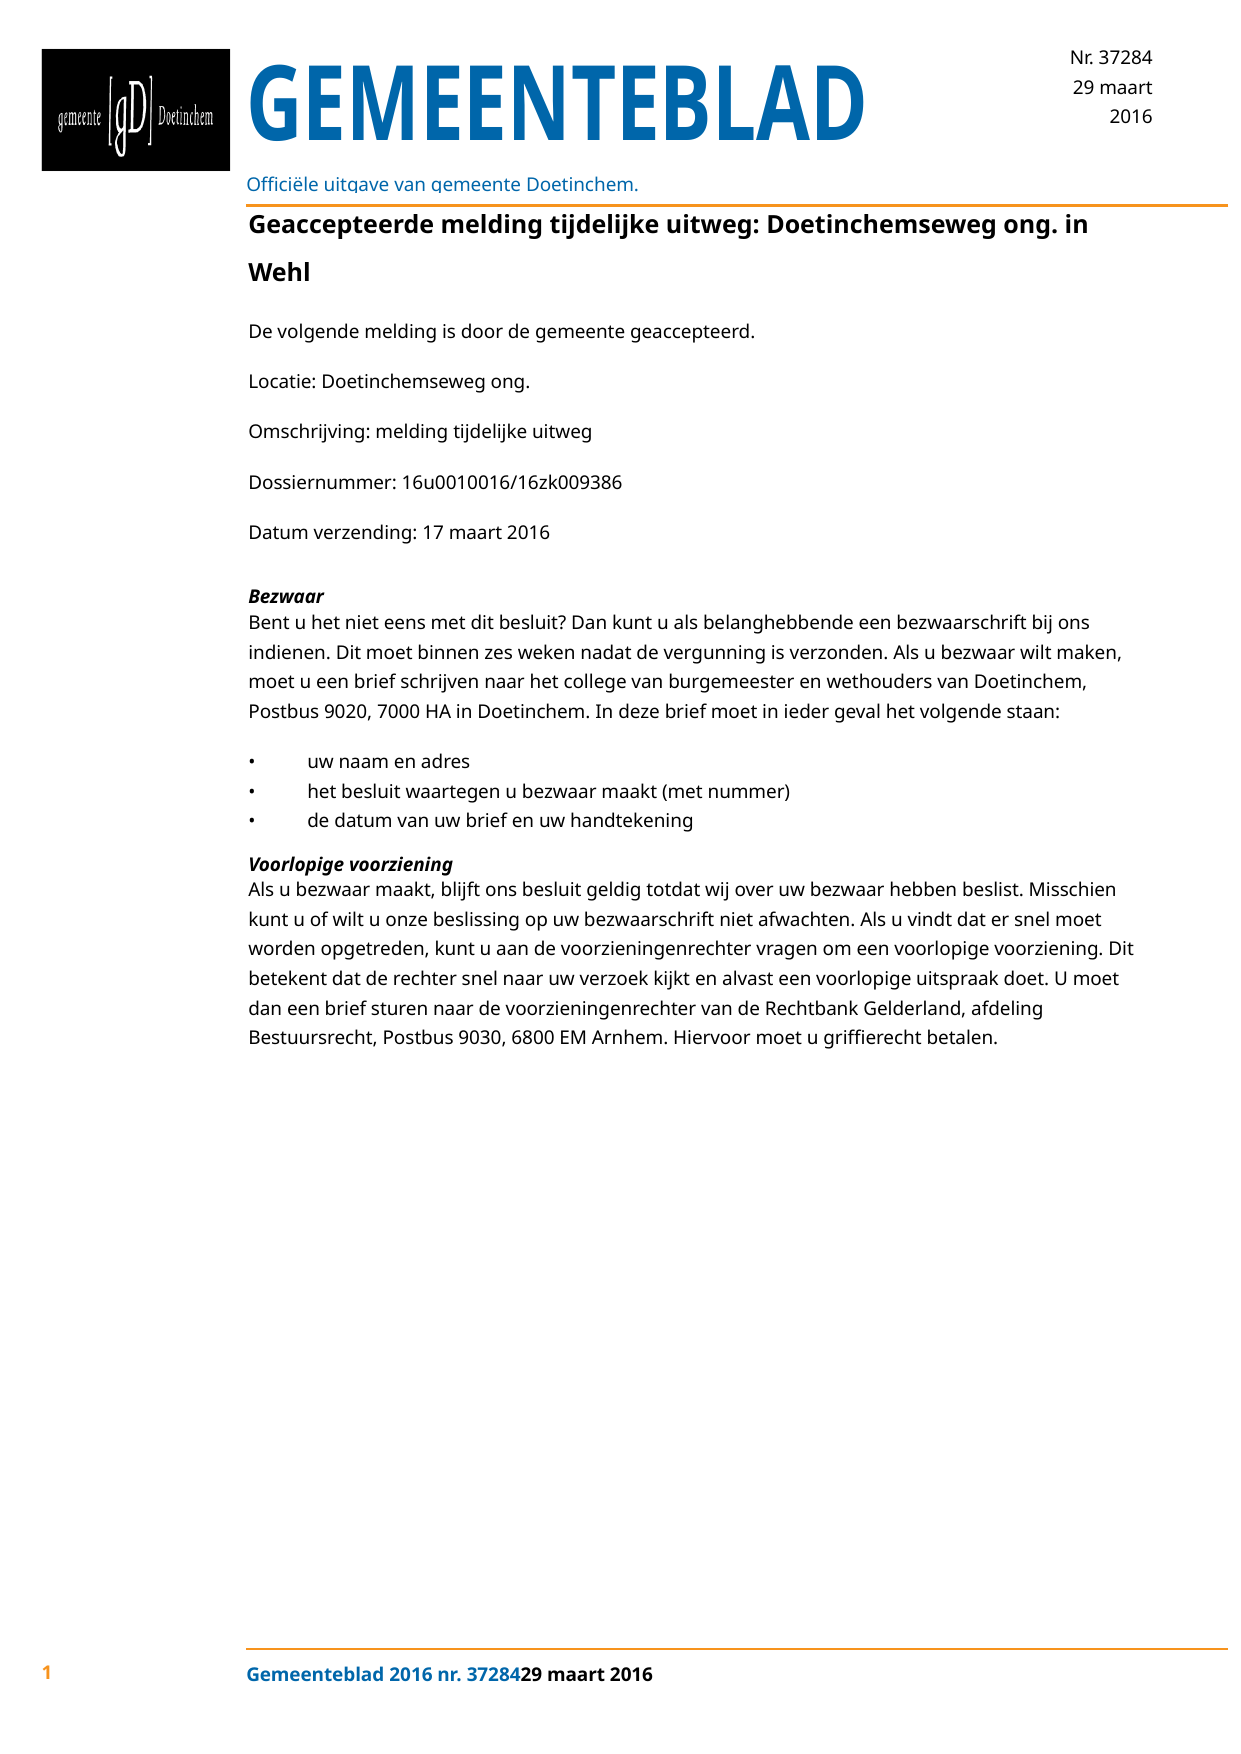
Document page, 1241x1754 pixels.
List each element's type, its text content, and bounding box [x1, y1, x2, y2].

list uw naam en adres [248, 748, 1152, 774]
text Bezwaar [248, 583, 1152, 609]
list de datum van uw brief en uw handtekening [248, 808, 1152, 833]
text Datum verzending: 17 maart 2016 [248, 519, 1152, 545]
text Als u bezwaar maakt, blijft ons besluit geldig totdat wij over uw bezwaar hebben beslist. Misschien kunt u of wilt u onze beslissing op uw bezwaarschrift niet afwachten. Als u vindt dat er snel moet worden opgetreden, kunt u aan de voorzieningenrechter vragen om een voorlopige voorziening. Dit betekent dat de rechter snel naar uw verzoek kijkt en alvast een voorlopige uitspraak doet. U moet dan een brief sturen naar de voorzieningenrechter van de Rechtbank Gelderland, afdeling Bestuursrecht, Postbus 9030, 6800 EM Arnhem. Hiervoor moet u griffierecht betalen. [248, 876, 1152, 1050]
list het besluit waartegen u bezwaar maakt (met nummer) [248, 778, 1152, 804]
text Geaccepteerde melding tijdelijke uitweg: Doetinchemseweg ong. in Wehl [248, 207, 1152, 288]
text Voorlopige voorziening [248, 851, 1152, 876]
text De volgende melding is door de gemeente geaccepteerd. [248, 318, 1152, 344]
text Dossiernummer: 16u0010016/16zk009386 [248, 469, 1152, 495]
picture [41, 47, 231, 172]
text Bent u het niet eens met dit besluit? Dan kunt u als belanghebbende een bezwaarschrift bij ons indienen. Dit moet binnen zes weken nadat de vergunning is verzonden. Als u bezwaar wilt maken, moet u een brief schrijven naar het college van burgemeester en wethouders van Doetinchem, Postbus 9020, 7000 HA in Doetinchem. In deze brief moet in ieder geval het volgende staan: [248, 609, 1152, 724]
text Omschrijving: melding tijdelijke uitweg [248, 419, 1152, 444]
text Locatie: Doetinchemseweg ong. [248, 368, 1152, 394]
